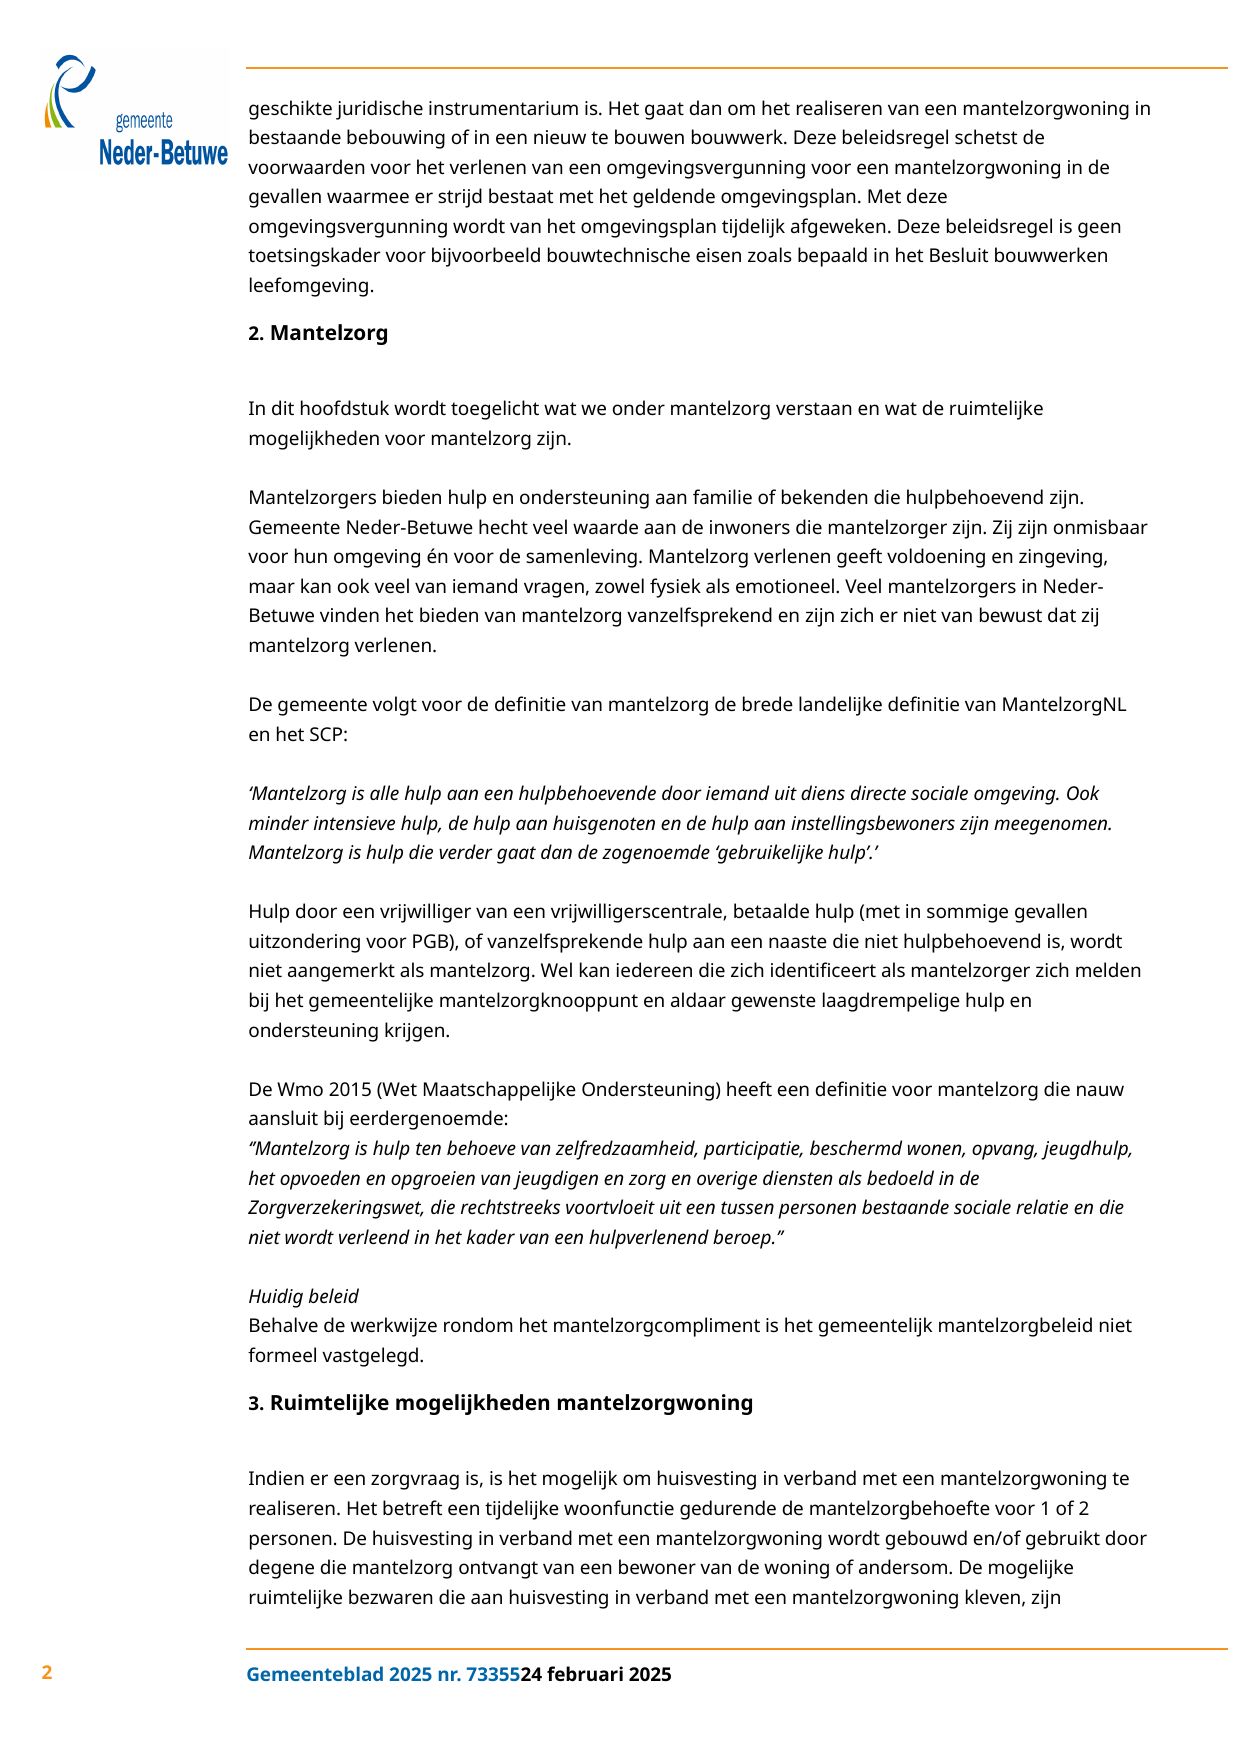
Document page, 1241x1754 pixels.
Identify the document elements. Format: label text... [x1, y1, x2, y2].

text Indien er een zorgvraag is, is het mogelijk om huisvesting in verband met een mantelzorgwoning te realiseren. Het betreft een tijdelijke woonfunctie gedurende de mantelzorgbehoefte voor 1 of 2 personen. De huisvesting in verband met een mantelzorgwoning wordt gebouwd en/of gebruikt door degene die mantelzorg ontvangt van een bewoner van de woning of andersom. De mogelijke ruimtelijke bezwaren die aan huisvesting in verband met een mantelzorgwoning kleven, zijn [248, 1466, 1152, 1610]
text Mantelzorgers bieden hulp en ondersteuning aan familie of bekenden die hulpbehoevend zijn. Gemeente Neder-Betuwe hecht veel waarde aan de inwoners die mantelzorger zijn. Zij zijn onmisbaar voor hun omgeving én voor de samenleving. Mantelzorg verlenen geeft voldoening en zingeving, maar kan ook veel van iemand vragen, zowel fysiek als emotioneel. Veel mantelzorgers in Neder-Betuwe vinden het bieden van mantelzorg vanzelfsprekend en zijn zich er niet van bewust dat zij mantelzorg verlenen. [248, 484, 1152, 658]
text ‘’Mantelzorg is hulp ten behoeve van zelfredzaamheid, participatie, beschermd wonen, opvang, jeugdhulp, het opvoeden en opgroeien van jeugdigen en zorg en overige diensten als bedoeld in de Zorgverzekeringswet, die rechtstreeks voortvloeit uit een tussen personen bestaande sociale relatie en die niet wordt verleend in het kader van een hulpverlenend beroep.’’ [248, 1135, 1152, 1250]
text 3. Ruimtelijke mogelijkheden mantelzorgwoning [248, 1388, 1152, 1416]
text ‘Mantelzorg is alle hulp aan een hulpbehoevende door iemand uit diens directe sociale omgeving. Ook minder intensieve hulp, de hulp aan huisgenoten en de hulp aan instellingsbewoners zijn meegenomen. Mantelzorg is hulp die verder gaat dan de zogenoemde ‘gebruikelijke hulp’.’ [248, 780, 1152, 865]
text geschikte juridische instrumentarium is. Het gaat dan om het realiseren van een mantelzorgwoning in bestaande bebouwing of in een nieuw te bouwen bouwwerk. Deze beleidsregel schetst de voorwaarden voor het verlenen van een omgevingsvergunning voor een mantelzorgwoning in de gevallen waarmee er strijd bestaat met het geldende omgevingsplan. Met deze omgevingsvergunning wordt van het omgevingsplan tijdelijk afgeweken. Deze beleidsregel is geen toetsingskader voor bijvoorbeeld bouwtechnische eisen zoals bepaald in het Besluit bouwwerken leefomgeving. [248, 95, 1152, 298]
text Behalve de werkwijze rondom het mantelzorgcompliment is het gemeentelijk mantelzorgbeleid niet formeel vastgelegd. [248, 1313, 1152, 1368]
text In dit hoofdstuk wordt toegelicht wat we onder mantelzorg verstaan en wat de ruimtelijke mogelijkheden voor mantelzorg zijn. [248, 396, 1152, 451]
text Hulp door een vrijwilliger van een vrijwilligerscentrale, betaalde hulp (met in sommige gevallen uitzondering voor PGB), of vanzelfsprekende hulp aan een naaste die niet hulpbehoevend is, wordt niet aangemerkt als mantelzorg. Wel kan iedereen die zich identificeert als mantelzorger zich melden bij het gemeentelijke mantelzorgknooppunt en aldaar gewenste laagdrempelige hulp en ondersteuning krijgen. [248, 898, 1152, 1043]
picture [41, 47, 231, 172]
text Huidig beleid [248, 1283, 1152, 1309]
text De Wmo 2015 (Wet Maatschappelijke Ondersteuning) heeft een definitie voor mantelzorg die nauw aansluit bij eerdergenoemde: [248, 1076, 1152, 1131]
text 2. Mantelzorg [248, 318, 1152, 346]
text De gemeente volgt voor de definitie van mantelzorg de brede landelijke definitie van MantelzorgNL en het SCP: [248, 691, 1152, 747]
